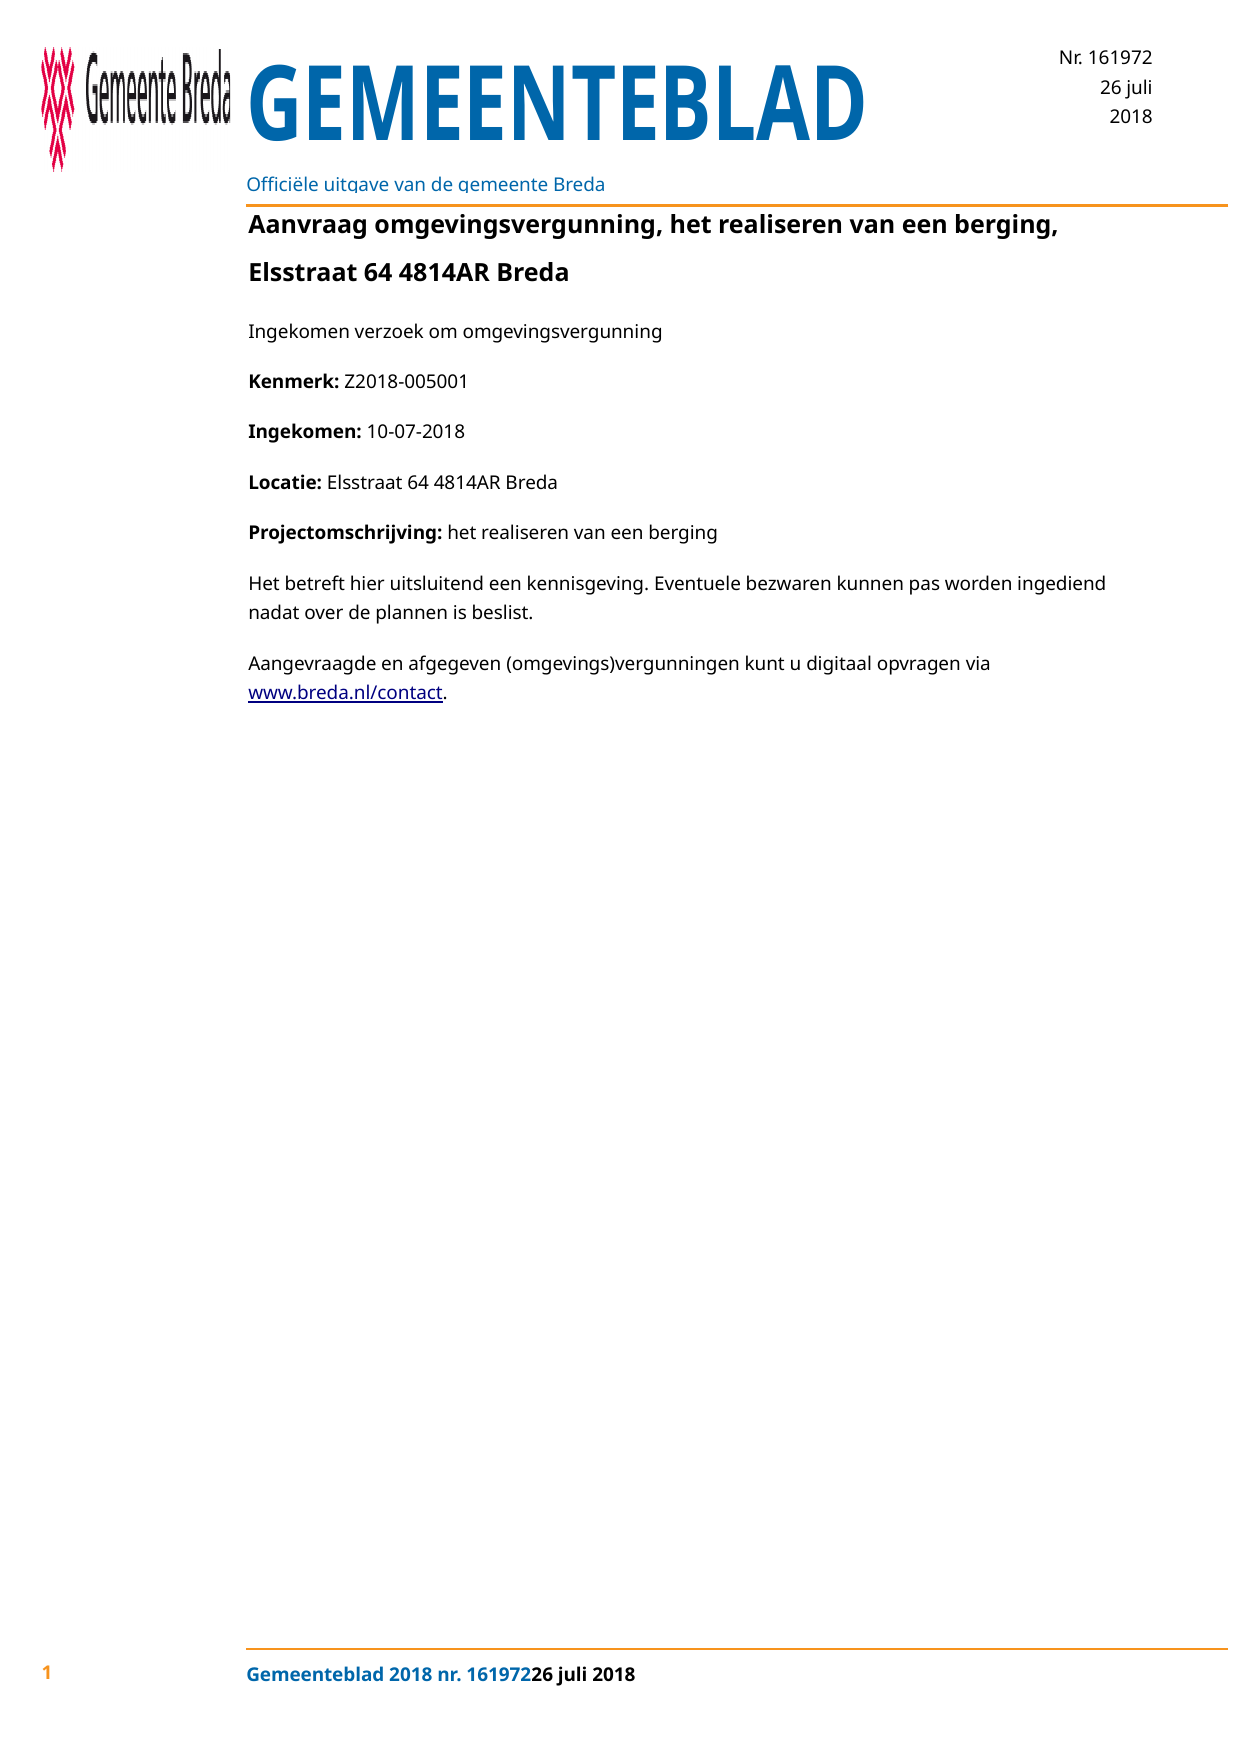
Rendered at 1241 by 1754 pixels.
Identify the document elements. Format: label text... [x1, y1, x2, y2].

picture [41, 47, 231, 172]
text Ingekomen verzoek om omgevingsvergunning [248, 318, 1152, 344]
text Aangevraagde en afgegeven (omgevings)vergunningen kunt u digitaal opvragen via www.breda.nl/contact. [248, 650, 1152, 705]
text Aanvraag omgevingsvergunning, het realiseren van een berging, Elsstraat 64 4814AR Breda [248, 207, 1152, 288]
text Locatie: Elsstraat 64 4814AR Breda [248, 469, 1152, 495]
text Projectomschrijving: het realiseren van een berging [248, 519, 1152, 545]
text Ingekomen: 10-07-2018 [248, 419, 1152, 444]
text Kenmerk: Z2018-005001 [248, 368, 1152, 394]
text Het betreft hier uitsluitend een kennisgeving. Eventuele bezwaren kunnen pas worden ingediend nadat over de plannen is beslist. [248, 570, 1152, 625]
